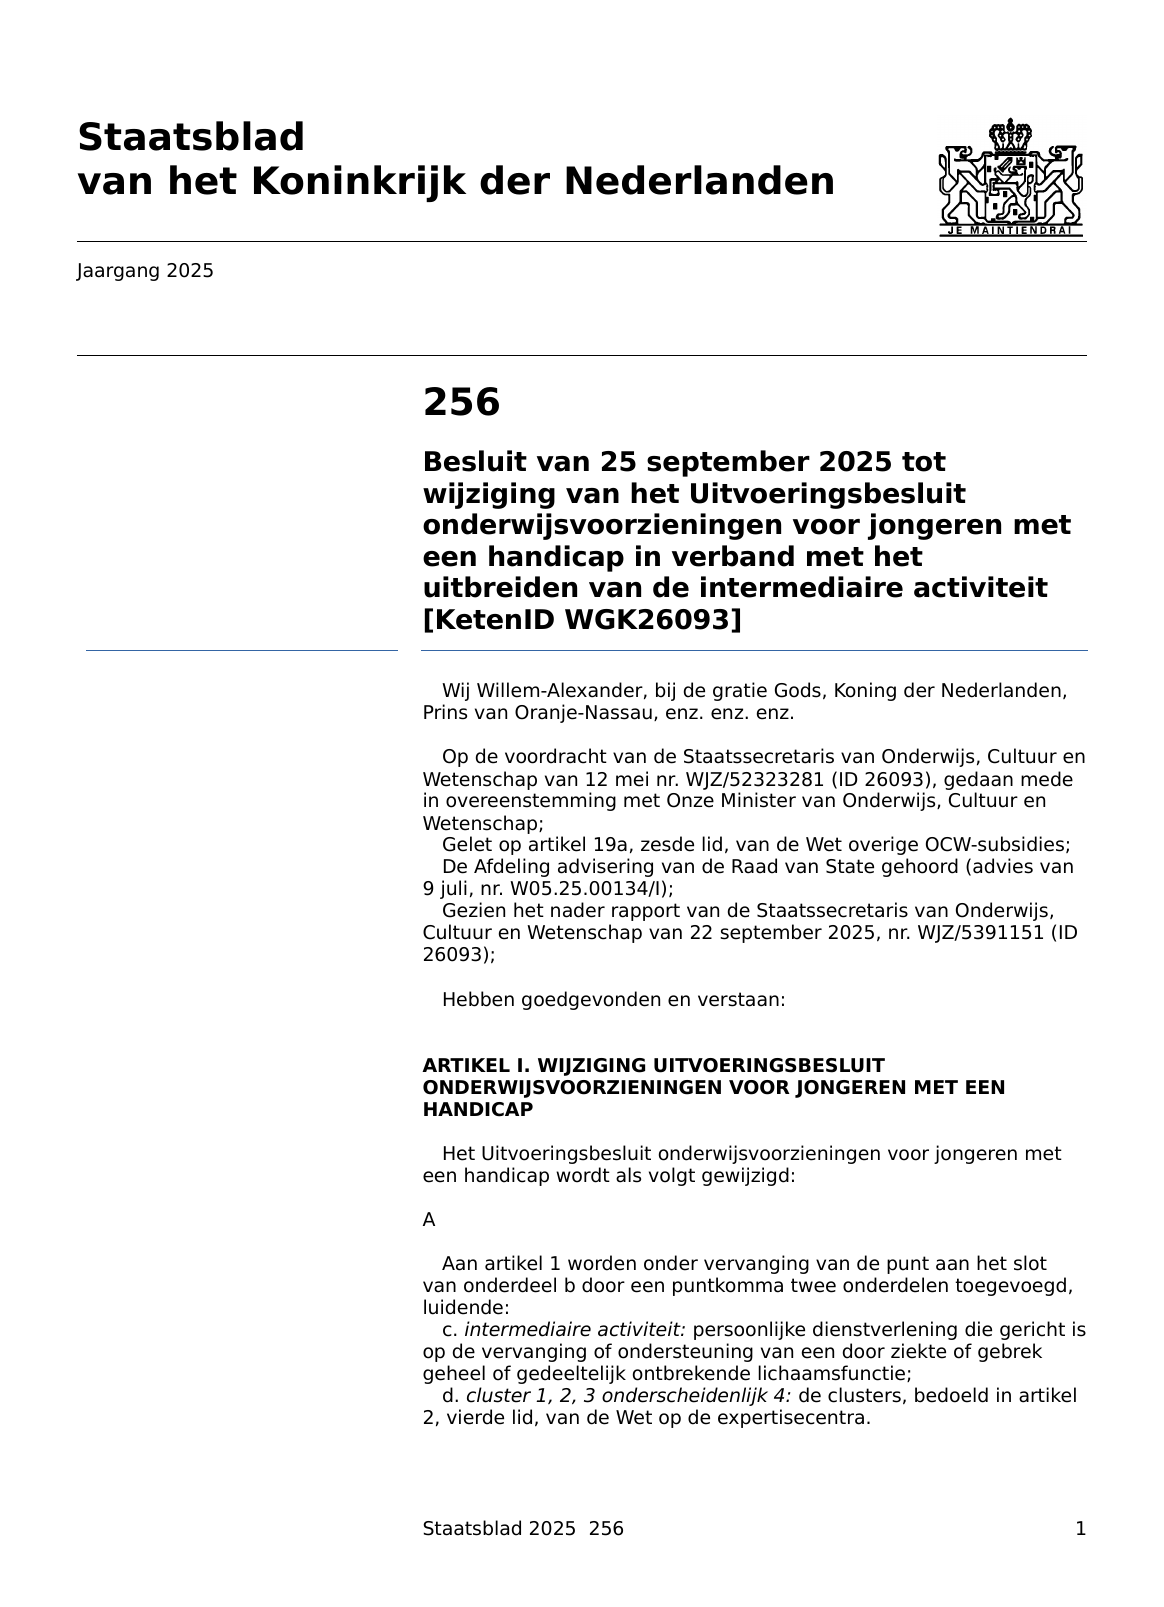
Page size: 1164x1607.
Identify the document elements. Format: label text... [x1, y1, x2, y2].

text Wij Willem-Alexander, bij de gratie Gods, Koning der Nederlanden, Prins van Oranje-Nassau, enz. enz. enz. [422, 680, 1087, 724]
text Besluit van 25 september 2025 tot wijziging van het Uitvoeringsbesluit onderwijsvoorzieningen voor jongeren met een handicap in verband met het uitbreiden van de intermediaire activiteit [KetenID WGK26093] [422, 447, 1087, 636]
picture [936, 115, 1087, 240]
text De Afdeling advisering van de Raad van State gehoord (advies van 9 juli, nr. W05.25.00134/I); [422, 856, 1087, 900]
table_header [886, 100, 1087, 241]
text Hebben goedgevonden en verstaan: [422, 988, 1087, 1010]
text Het Uitvoeringsbesluit onderwijsvoorzieningen voor jongeren met een handicap wordt als volgt gewijzigd: [422, 1143, 1087, 1187]
text c. intermediaire activiteit: persoonlijke dienstverlening die gericht is op de vervanging of ondersteuning van een door ziekte of gebrek geheel of gedeeltelijk ontbrekende lichaamsfunctie; [422, 1319, 1087, 1385]
text Aan artikel 1 worden onder vervanging van de punt aan het slot van onderdeel b door een puntkomma twee onderdelen toegevoegd, luidende: [422, 1253, 1087, 1319]
text d. cluster 1, 2, 3 onderscheidenlijk 4: de clusters, bedoeld in artikel 2, vierde lid, van de Wet op de expertisecentra. [422, 1385, 1087, 1429]
text Gelet op artikel 19a, zesde lid, van de Wet overige OCW-subsidies; [422, 834, 1087, 856]
table_header Staatsblad van het Koninkrijk der Nederlanden [77, 100, 886, 241]
text A [422, 1209, 1087, 1231]
table_cell Jaargang 2025 [77, 242, 1087, 355]
subtitle 256 [422, 381, 1087, 424]
text Gezien het nader rapport van de Staatssecretaris van Onderwijs, Cultuur en Wetenschap van 22 september 2025, nr. WJZ/5391151 (ID 26093); [422, 900, 1087, 966]
subtitle ARTIKEL I. WIJZIGING UITVOERINGSBESLUIT ONDERWIJSVOORZIENINGEN VOOR JONGEREN MET EEN HANDICAP [422, 1055, 1087, 1121]
text Op de voordracht van de Staatssecretaris van Onderwijs, Cultuur en Wetenschap van 12 mei nr. WJZ/52323281 (ID 26093), gedaan mede in overeenstemming met Onze Minister van Onderwijs, Cultuur en Wetenschap; [422, 746, 1087, 834]
